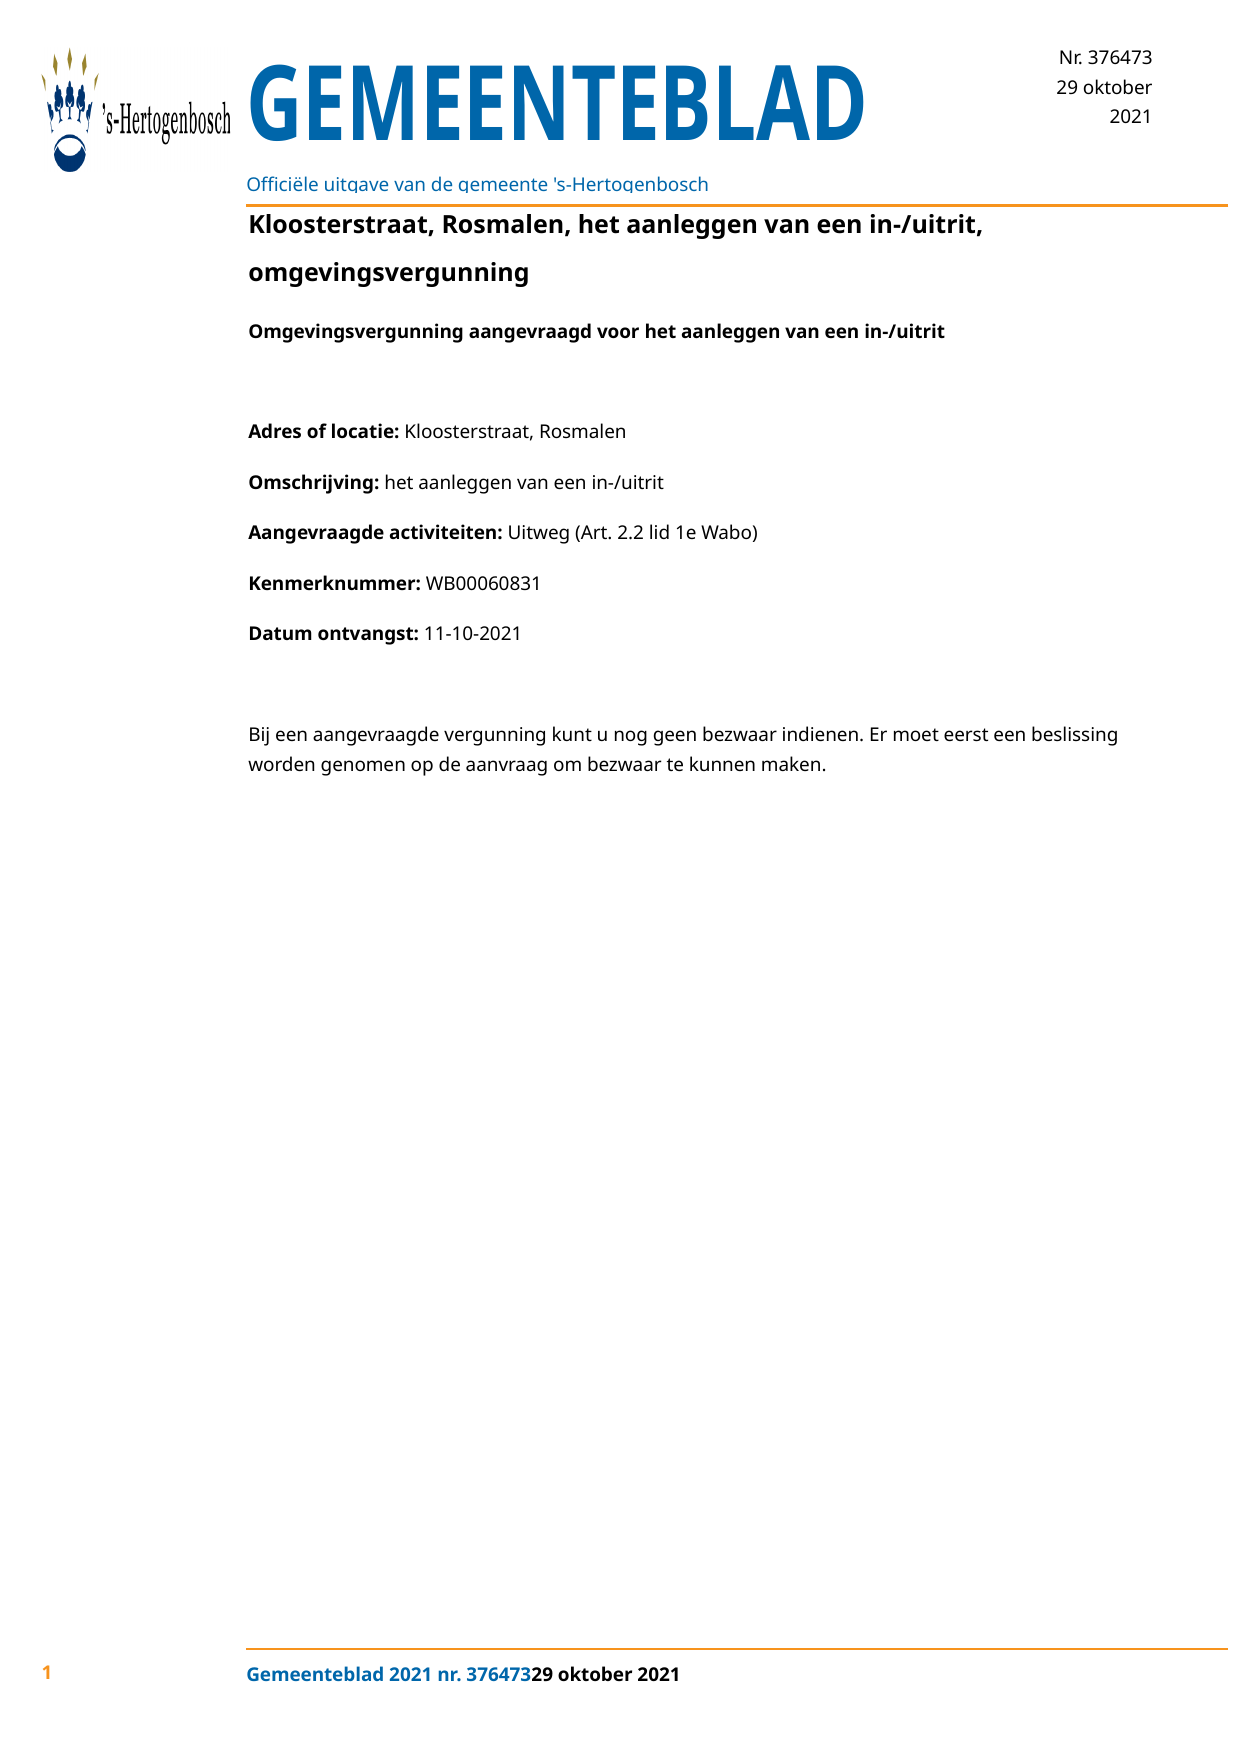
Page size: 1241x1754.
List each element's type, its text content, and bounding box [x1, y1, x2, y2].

text Kenmerknummer: WB00060831 [248, 570, 1152, 596]
text Bij een aangevraagde vergunning kunt u nog geen bezwaar indienen. Er moet eerst een beslissing worden genomen op de aanvraag om bezwaar te kunnen maken. [248, 721, 1152, 777]
text Aangevraagde activiteiten: Uitweg (Art. 2.2 lid 1e Wabo) [248, 519, 1152, 545]
text Kloosterstraat, Rosmalen, het aanleggen van een in-/uitrit, omgevingsvergunning [248, 207, 1152, 288]
picture [41, 47, 231, 172]
text Omgevingsvergunning aangevraagd voor het aanleggen van een in-/uitrit [248, 318, 1152, 344]
text Adres of locatie: Kloosterstraat, Rosmalen [248, 419, 1152, 444]
text Omschrijving: het aanleggen van een in-/uitrit [248, 469, 1152, 495]
text Datum ontvangst: 11-10-2021 [248, 620, 1152, 646]
